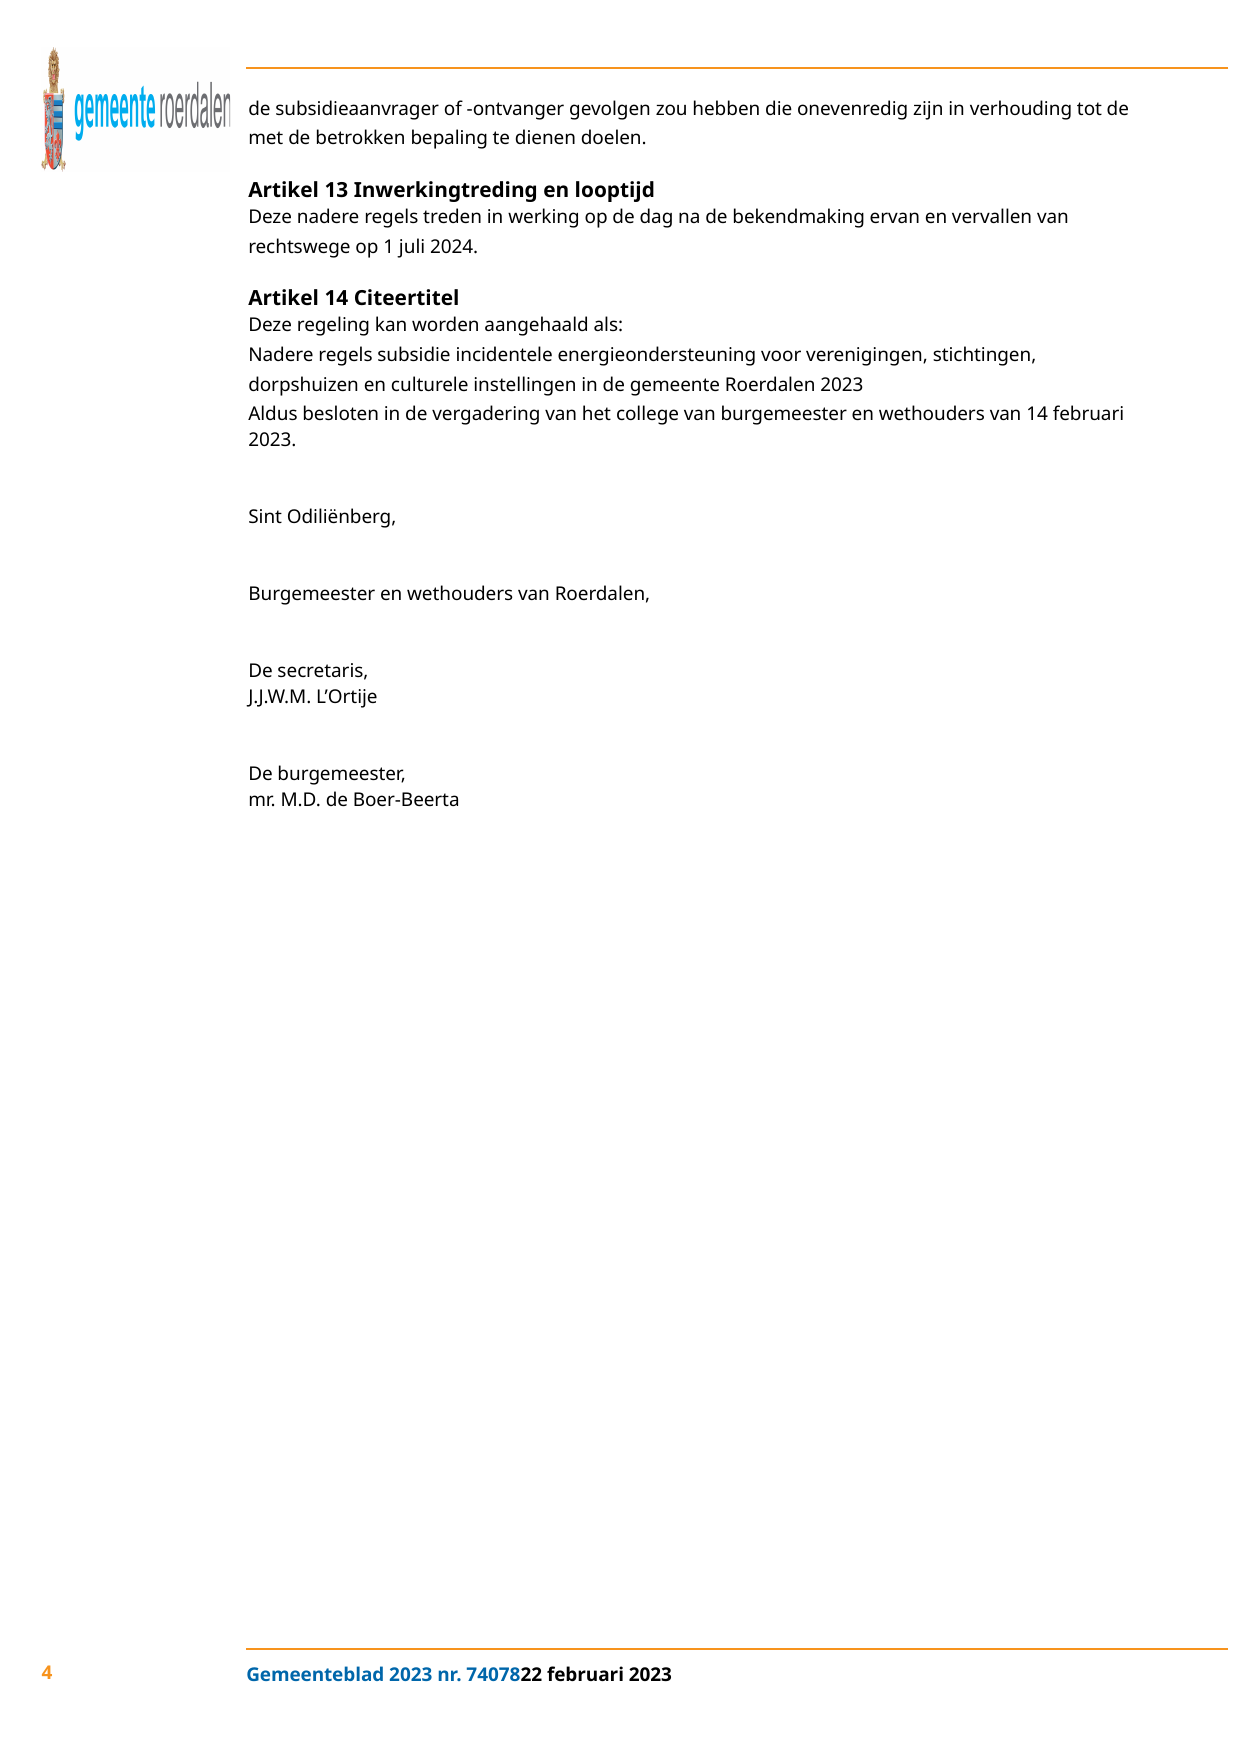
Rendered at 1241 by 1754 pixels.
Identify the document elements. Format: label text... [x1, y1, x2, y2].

text Sint Odiliënberg, [248, 503, 1152, 529]
text J.J.W.M. L’Ortije [248, 683, 1152, 709]
text Artikel 13 Inwerkingtreding en looptijd [248, 175, 1152, 203]
text Nadere regels subsidie incidentele energieondersteuning voor verenigingen, stichtingen, dorpshuizen en culturele instellingen in de gemeente Roerdalen 2023 [248, 341, 1152, 397]
text De burgemeester, [248, 761, 1152, 786]
text Deze nadere regels treden in werking op de dag na de bekendmaking ervan en vervallen van rechtswege op 1 juli 2024. [248, 203, 1152, 258]
text De secretaris, [248, 658, 1152, 683]
text Deze regeling kan worden aangehaald als: [248, 312, 1152, 337]
text de subsidieaanvrager of -ontvanger gevolgen zou hebben die onevenredig zijn in verhouding tot de met de betrokken bepaling te dienen doelen. [248, 95, 1152, 150]
text Artikel 14 Citeertitel [248, 283, 1152, 312]
text Burgemeester en wethouders van Roerdalen, [248, 581, 1152, 606]
picture [41, 47, 231, 172]
text Aldus besloten in de vergadering van het college van burgemeester en wethouders van 14 februari 2023. [248, 400, 1152, 452]
text mr. M.D. de Boer-Beerta [248, 786, 1152, 812]
